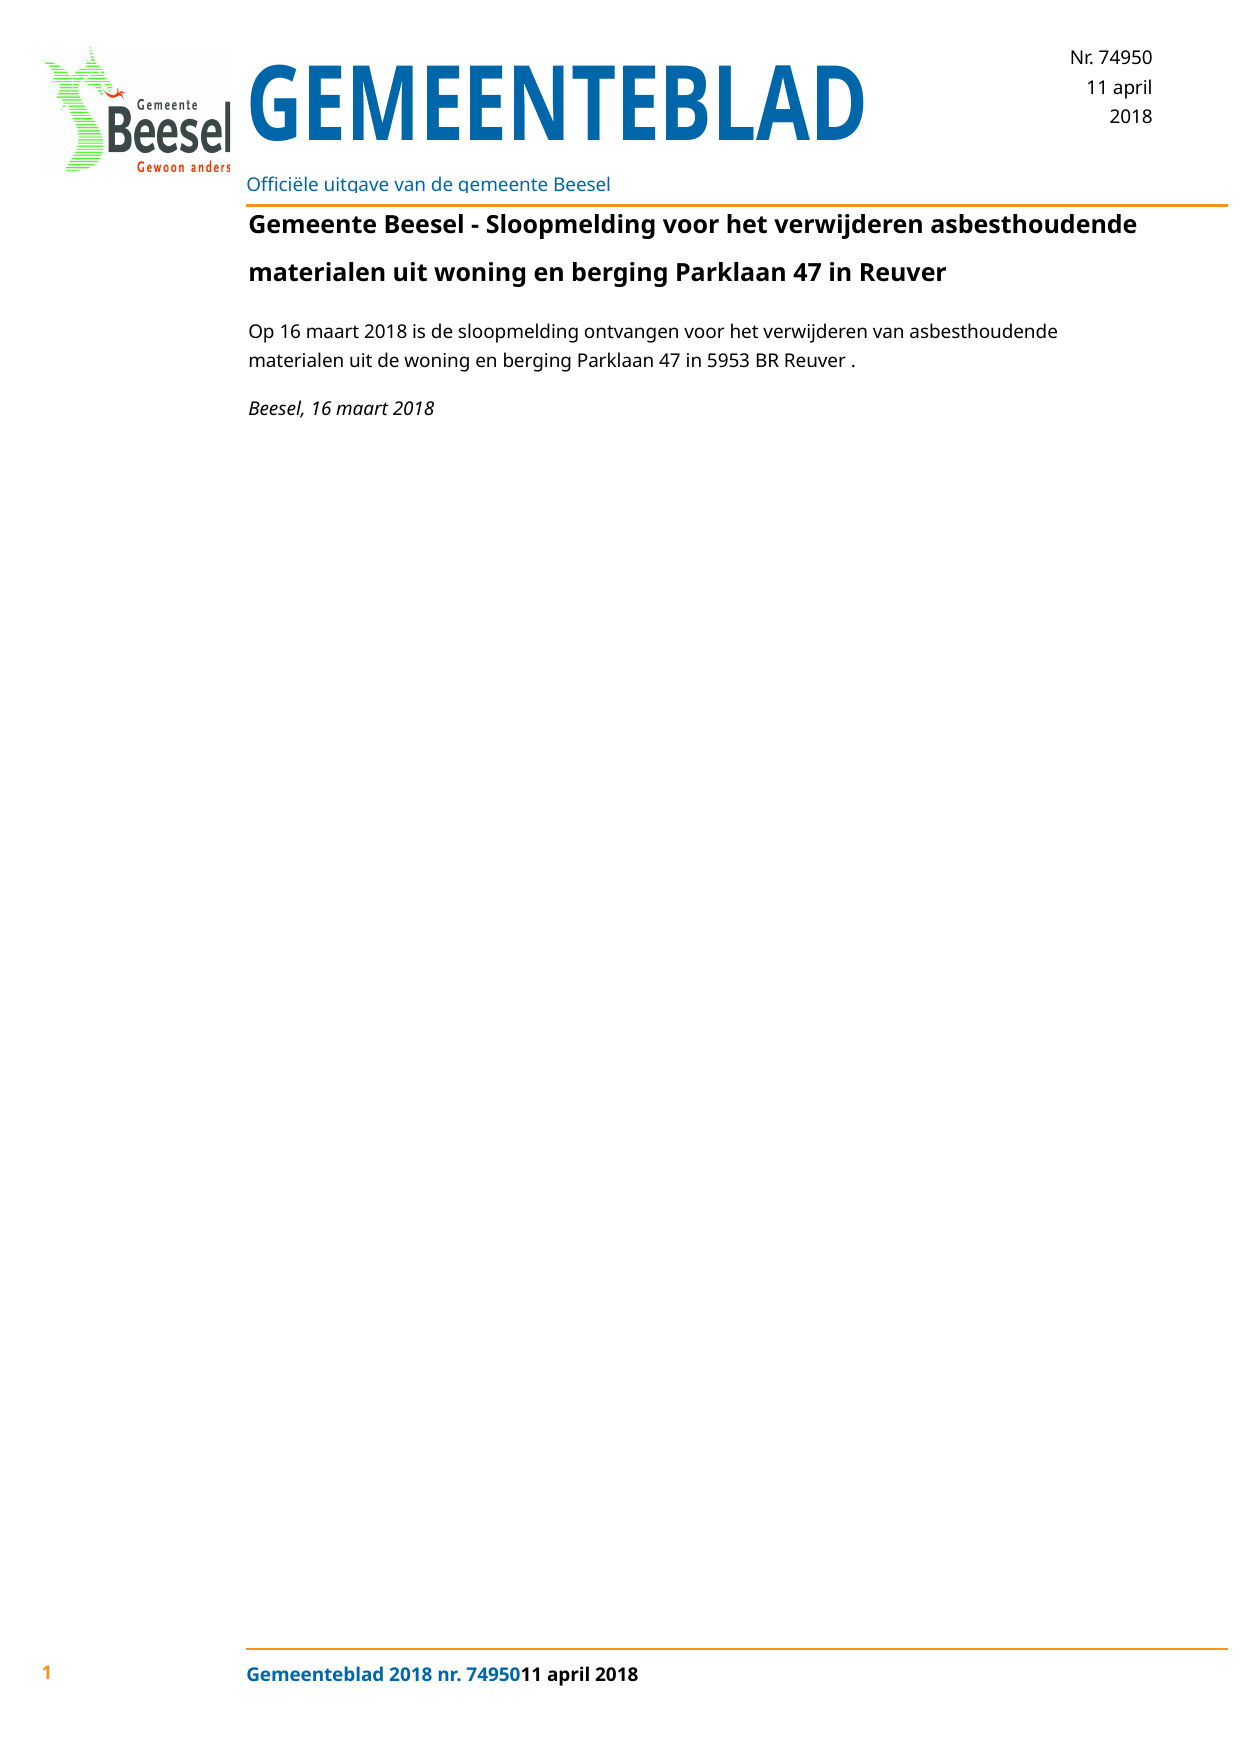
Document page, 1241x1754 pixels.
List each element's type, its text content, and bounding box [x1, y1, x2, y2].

text Beesel, 16 maart 2018 [248, 395, 1152, 421]
picture [41, 47, 231, 172]
text Gemeente Beesel - Sloopmelding voor het verwijderen asbesthoudende materialen uit woning en berging Parklaan 47 in Reuver [248, 207, 1152, 288]
text Op 16 maart 2018 is de sloopmelding ontvangen voor het verwijderen van asbesthoudende materialen uit de woning en berging Parklaan 47 in 5953 BR Reuver . [248, 318, 1152, 373]
